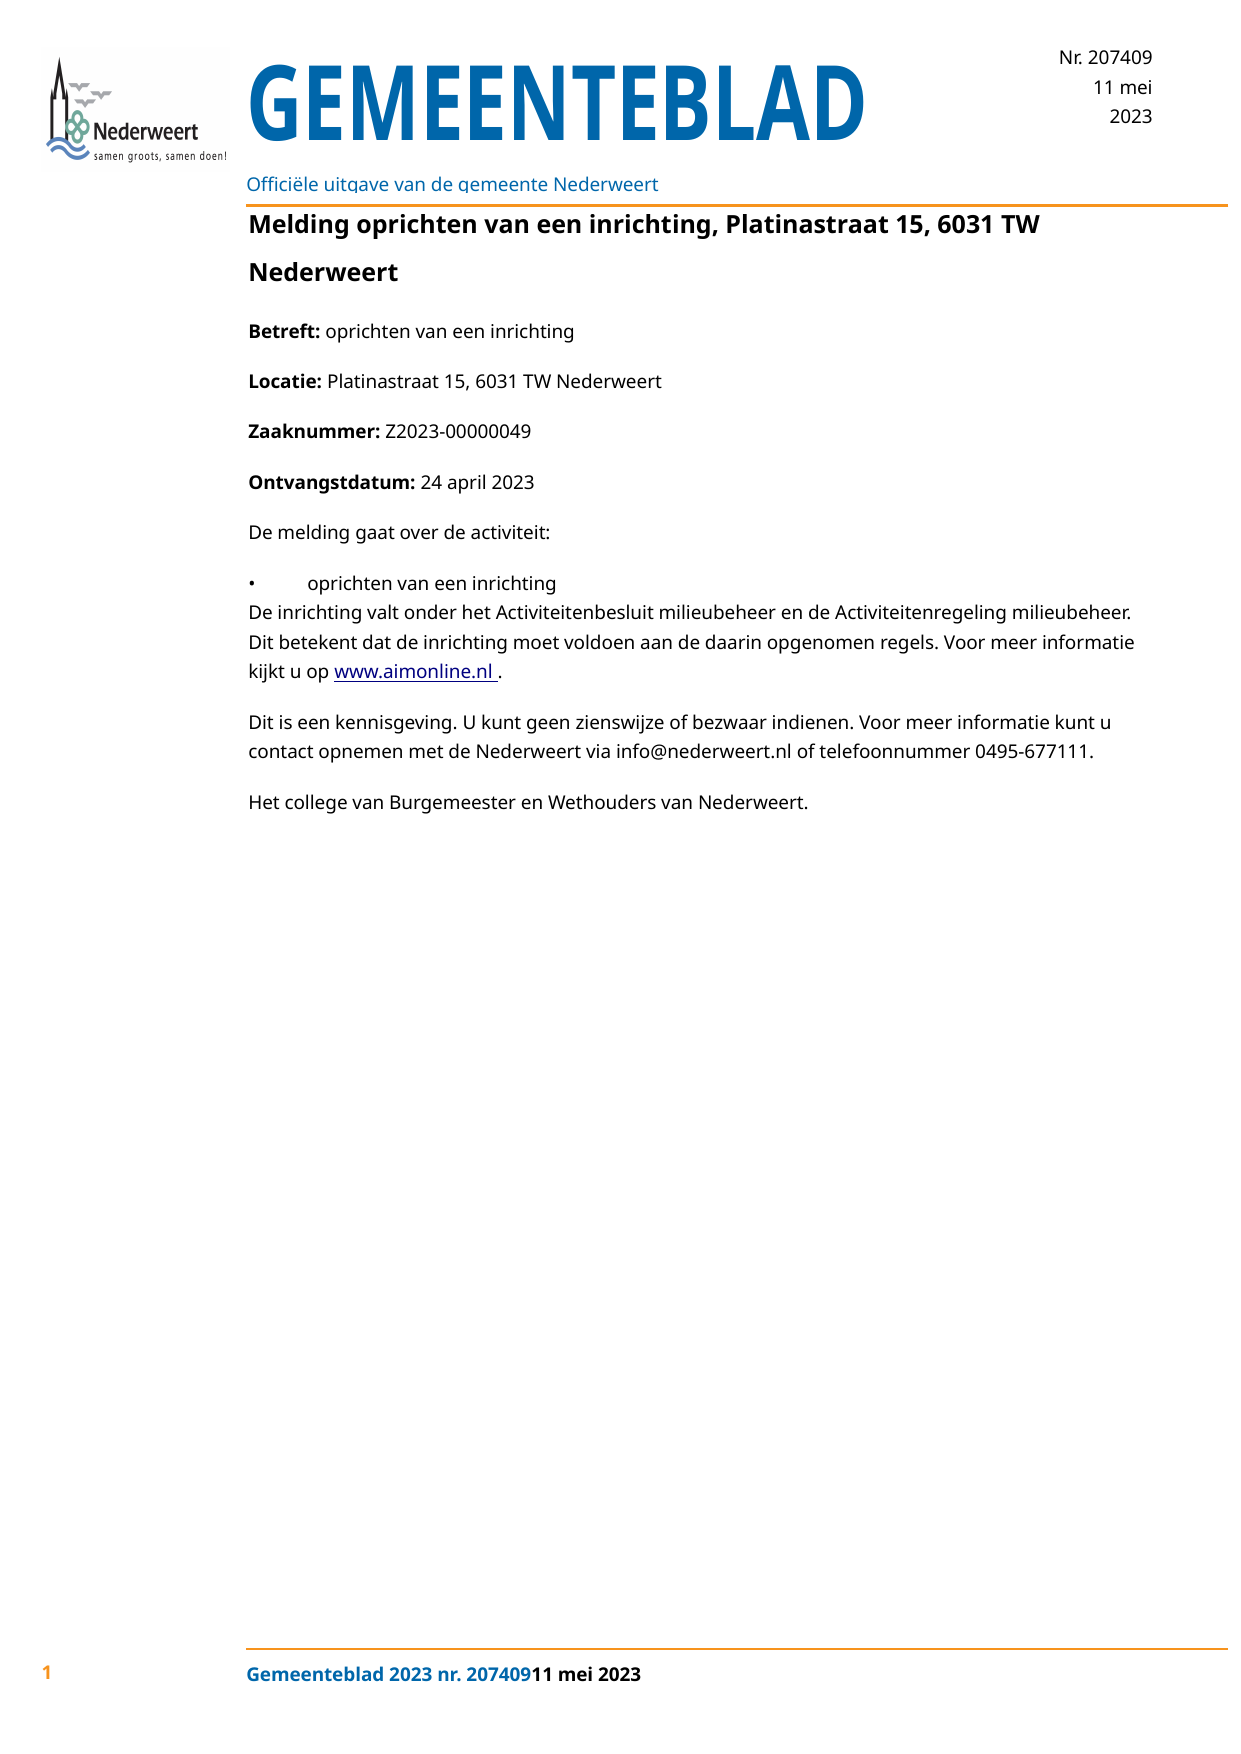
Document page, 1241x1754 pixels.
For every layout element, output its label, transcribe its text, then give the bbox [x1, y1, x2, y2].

text De melding gaat over de activiteit: [248, 519, 1152, 545]
text Betreft: oprichten van een inrichting [248, 318, 1152, 344]
picture [41, 47, 231, 172]
text Dit is een kennisgeving. U kunt geen zienswijze of bezwaar indienen. Voor meer informatie kunt u contact opnemen met de Nederweert via info@nederweert.nl of telefoonnummer 0495-677111. [248, 709, 1152, 764]
text De inrichting valt onder het Activiteitenbesluit milieubeheer en de Activiteitenregeling milieubeheer. Dit betekent dat de inrichting moet voldoen aan de daarin opgenomen regels. Voor meer informatie kijkt u op www.aimonline.nl . [248, 599, 1152, 684]
text Zaaknummer: Z2023-00000049 [248, 419, 1152, 444]
list oprichten van een inrichting [248, 570, 1152, 596]
text Het college van Burgemeester en Wethouders van Nederweert. [248, 789, 1152, 815]
text Melding oprichten van een inrichting, Platinastraat 15, 6031 TW Nederweert [248, 207, 1152, 288]
text Ontvangstdatum: 24 april 2023 [248, 469, 1152, 495]
text Locatie: Platinastraat 15, 6031 TW Nederweert [248, 368, 1152, 394]
